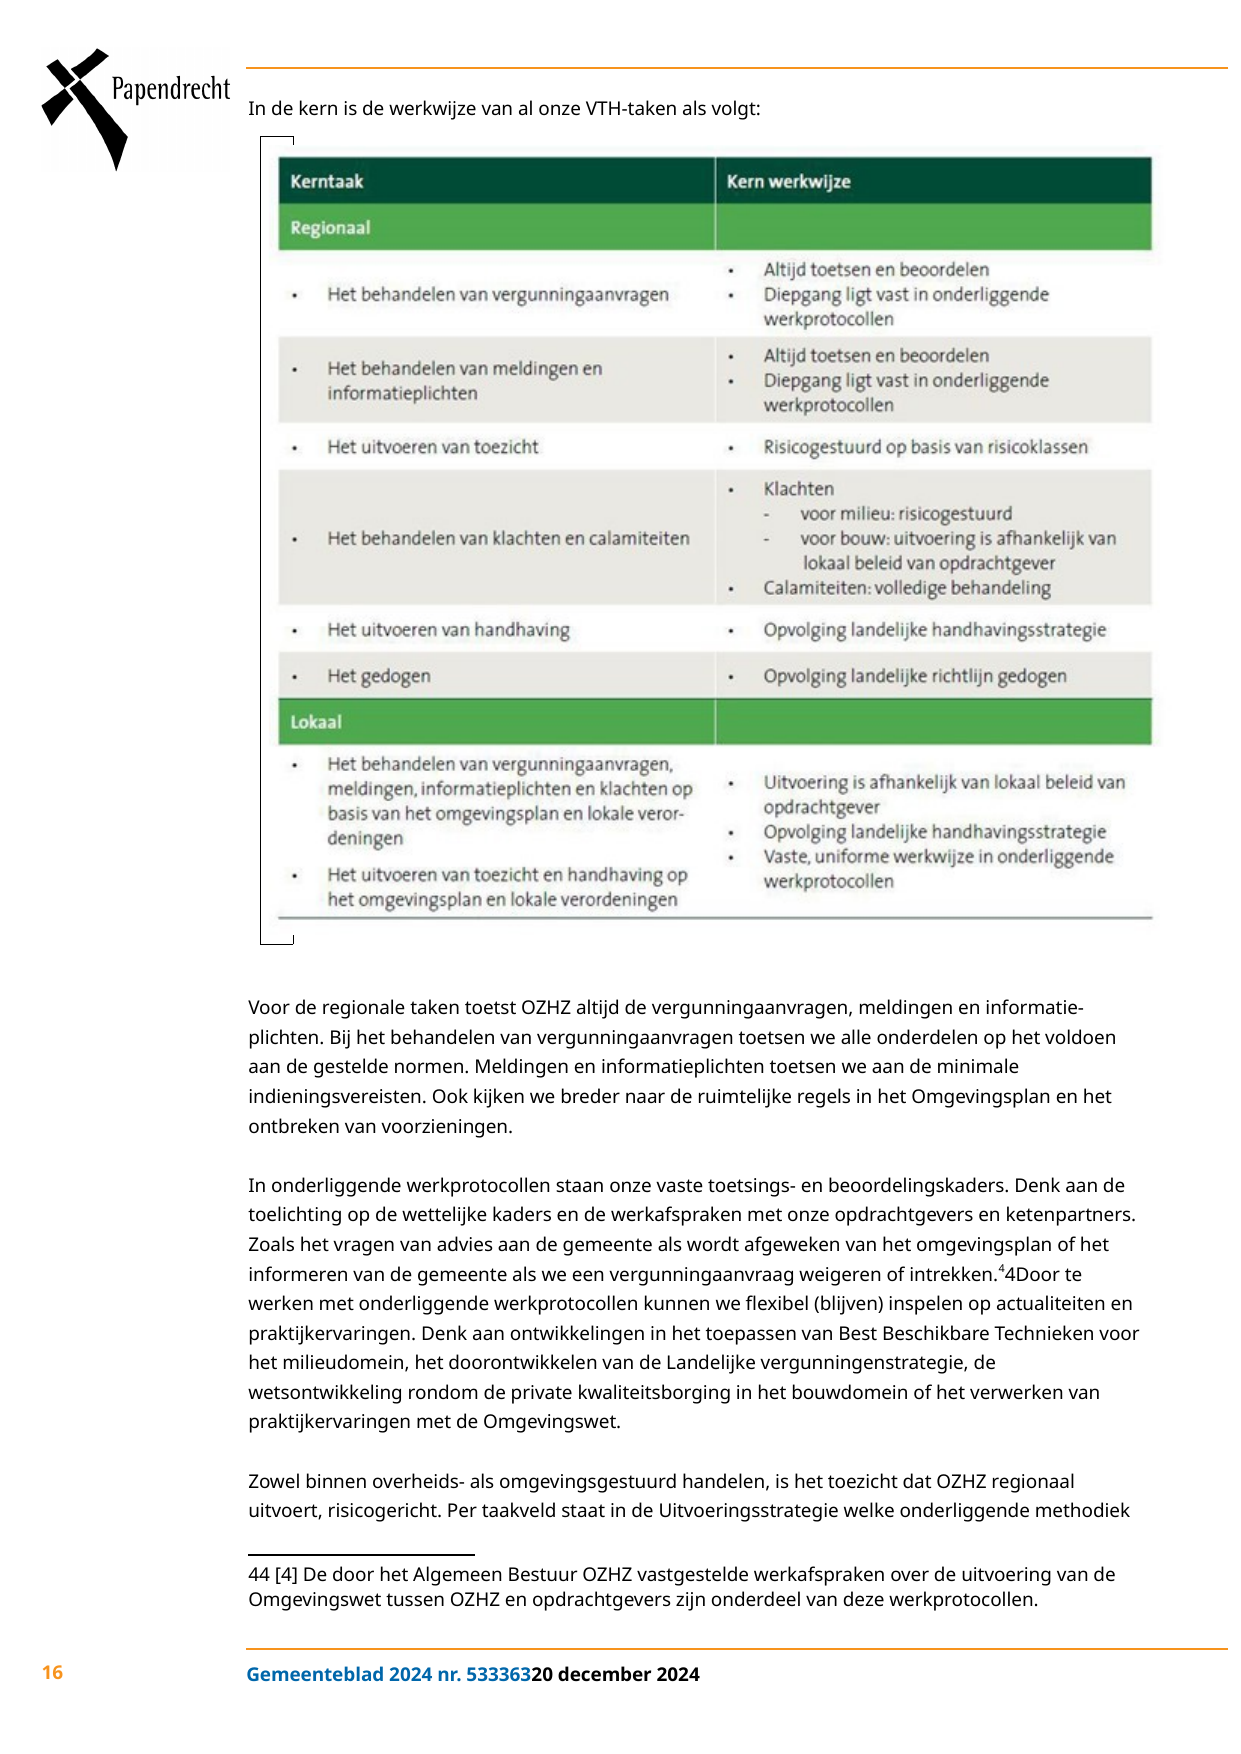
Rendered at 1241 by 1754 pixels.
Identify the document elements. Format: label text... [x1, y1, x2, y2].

text In de kern is de werkwijze van al onze VTH-taken als volgt: [248, 95, 1152, 121]
text In onderliggende werkprotocollen staan onze vaste toetsings- en beoordelingskaders. Denk aan de toelichting op de wettelijke kaders en de werkafspraken met onze opdrachtgevers en ketenpartners. Zoals het vragen van advies aan de gemeente als wordt afgeweken van het omgevingsplan of het informeren van de gemeente als we een vergunningaanvraag weigeren of intrekken.4Door te werken met onderliggende werkprotocollen kunnen we flexibel (blijven) inspelen op actualiteiten en praktijkervaringen. Denk aan ontwikkelingen in het toepassen van Best Beschikbare Technieken voor het milieudomein, het doorontwikkelen van de Landelijke vergunningenstrategie, de wetsontwikkeling rondom de private kwaliteitsborging in het bouwdomein of het verwerken van praktijkervaringen met de Omgevingswet. [248, 1172, 1152, 1434]
text Voor de regionale taken toetst OZHZ altijd de vergunningaanvragen, meldingen en informatie- plichten. Bij het behandelen van vergunningaanvragen toetsen we alle onderdelen op het voldoen aan de gestelde normen. Meldingen en informatieplichten toetsen we aan de minimale indieningsvereisten. Ook kijken we breder naar de ruimtelijke regels in het Omgevingsplan en het ontbreken van voorzieningen. [248, 994, 1152, 1138]
picture [41, 47, 231, 172]
text 4 [4] De door het Algemeen Bestuur OZHZ vastgestelde werkafspraken over de uitvoering van de Omgevingswet tussen OZHZ en opdrachtgevers zijn onderdeel van deze werkprotocollen. [248, 1561, 1152, 1612]
text Zowel binnen overheids- als omgevingsgestuurd handelen, is het toezicht dat OZHZ regionaal uitvoert, risicogericht. Per taakveld staat in de Uitvoeringsstrategie welke onderliggende methodiek [248, 1468, 1152, 1523]
picture [268, 145, 1173, 935]
